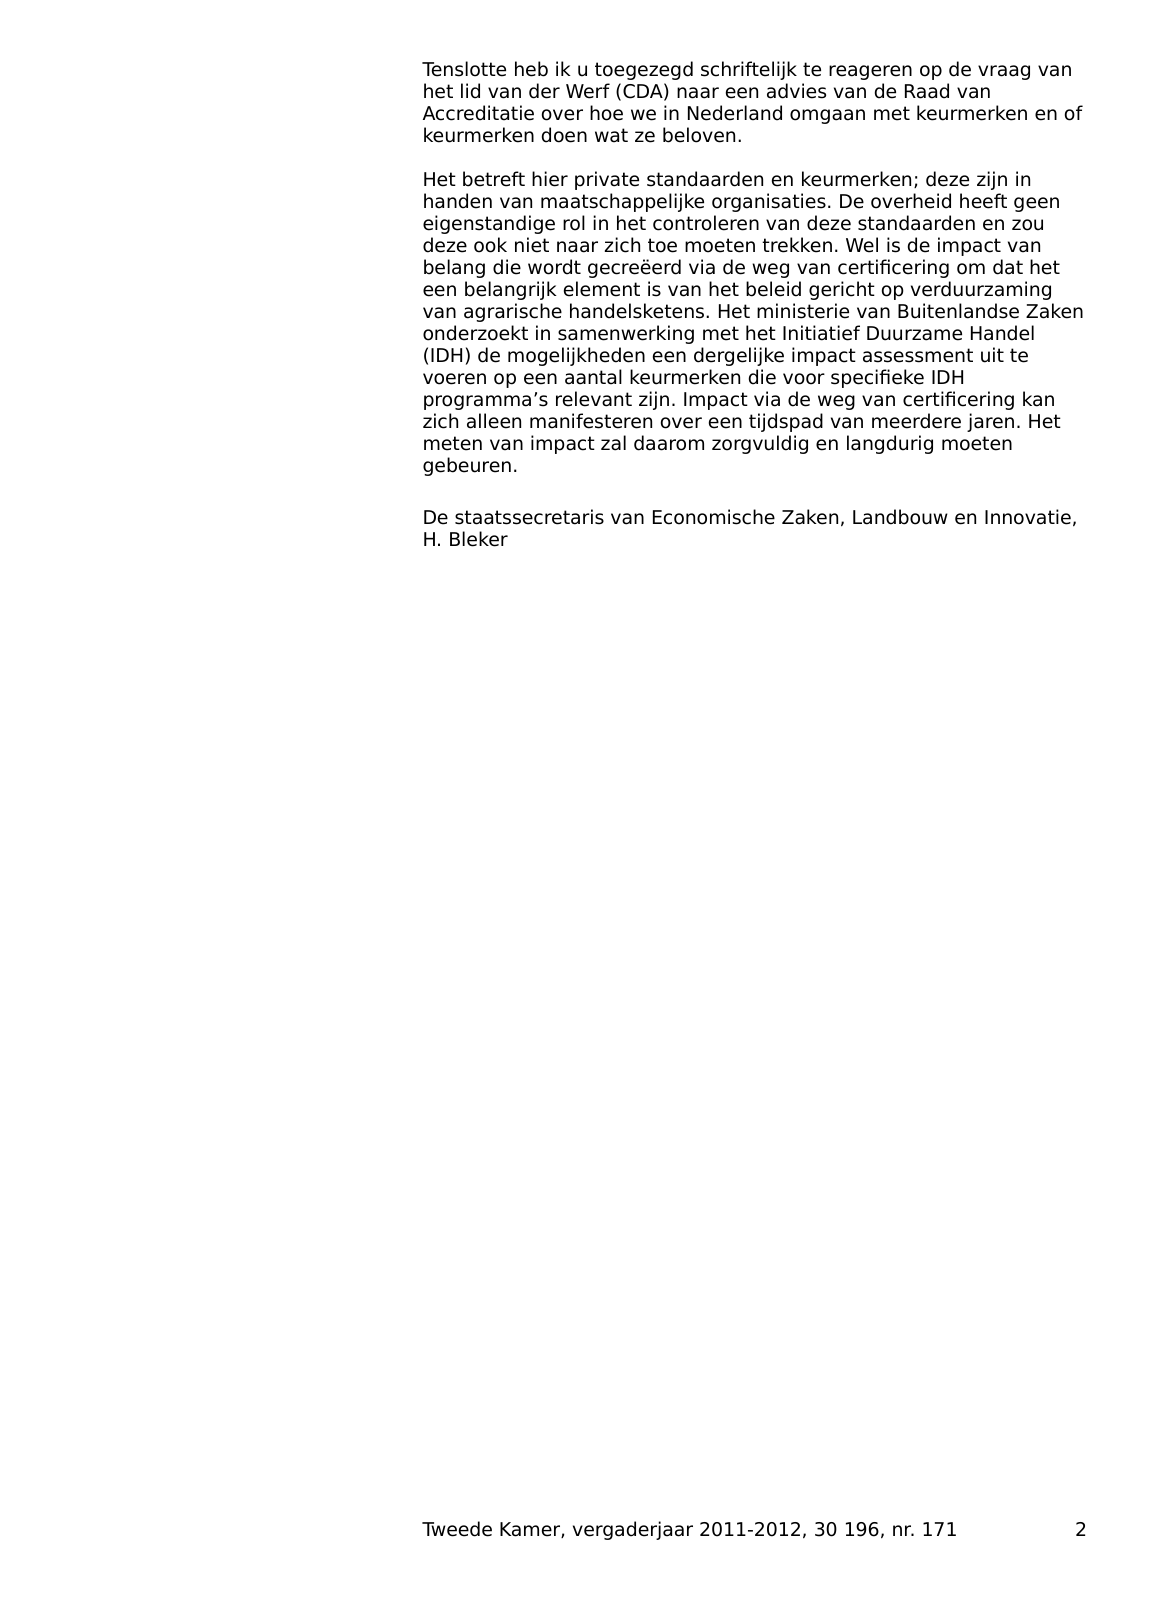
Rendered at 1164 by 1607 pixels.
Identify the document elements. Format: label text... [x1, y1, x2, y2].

text De staatssecretaris van Economische Zaken, Landbouw en Innovatie, H. Bleker [422, 507, 1087, 551]
text Het betreft hier private standaarden en keurmerken; deze zijn in handen van maatschappelijke organisaties. De overheid heeft geen eigenstandige rol in het controleren van deze standaarden en zou deze ook niet naar zich toe moeten trekken. Wel is de impact van belang die wordt gecreëerd via de weg van certificering om dat het een belangrijk element is van het beleid gericht op verduurzaming van agrarische handelsketens. Het ministerie van Buitenlandse Zaken onderzoekt in samenwerking met het Initiatief Duurzame Handel (IDH) de mogelijkheden een dergelijke impact assessment uit te voeren op een aantal keurmerken die voor specifieke IDH programma’s relevant zijn. Impact via de weg van certificering kan zich alleen manifesteren over een tijdspad van meerdere jaren. Het meten van impact zal daarom zorgvuldig en langdurig moeten gebeuren. [422, 169, 1087, 477]
text Tenslotte heb ik u toegezegd schriftelijk te reageren op de vraag van het lid van der Werf (CDA) naar een advies van de Raad van Accreditatie over hoe we in Nederland omgaan met keurmerken en of keurmerken doen wat ze beloven. [422, 59, 1087, 147]
